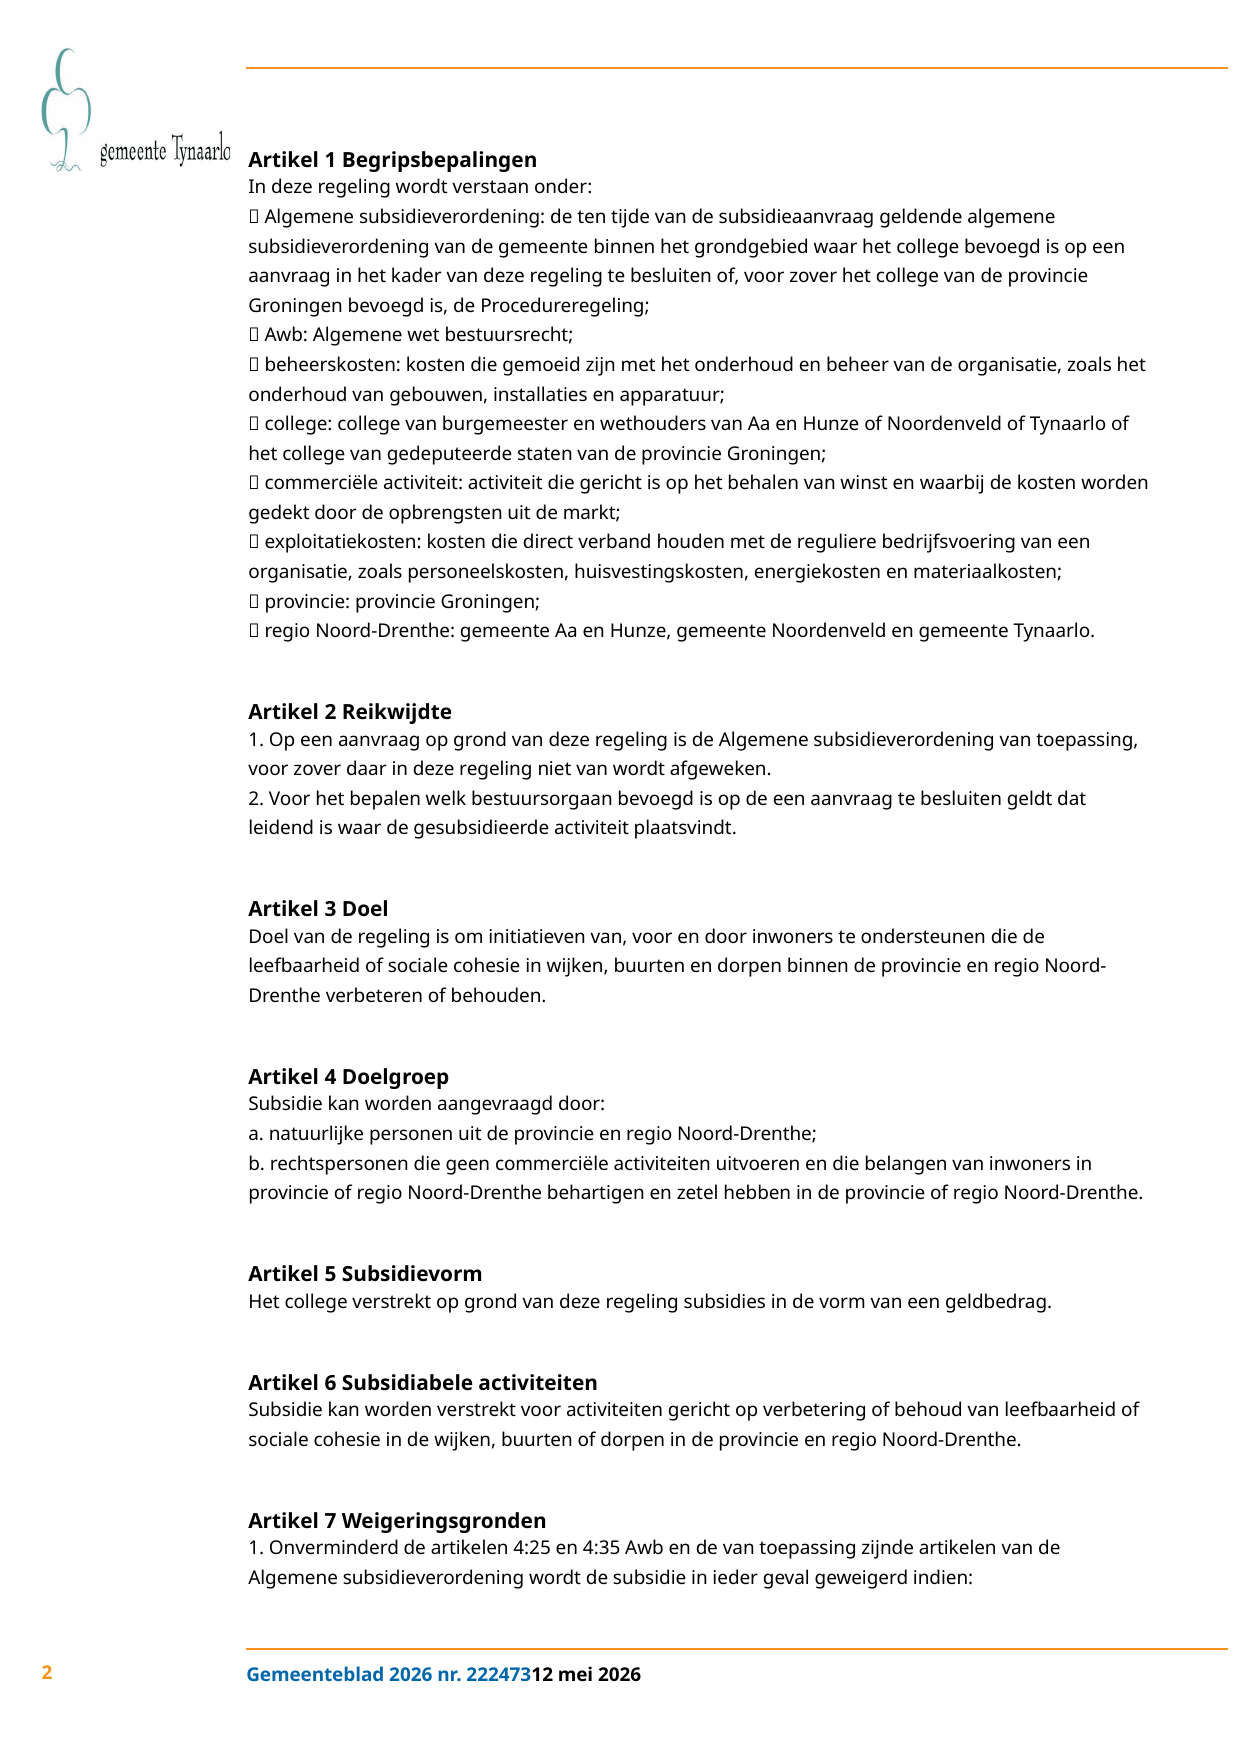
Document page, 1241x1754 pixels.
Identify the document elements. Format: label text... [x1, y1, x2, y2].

text In deze regeling wordt verstaan onder: [248, 174, 1152, 199]
text 2. Voor het bepalen welk bestuursorgaan bevoegd is op de een aanvraag te besluiten geldt dat leidend is waar de gesubsidieerde activiteit plaatsvindt. [248, 785, 1152, 840]
text b. rechtspersonen die geen commerciële activiteiten uitvoeren en die belangen van inwoners in provincie of regio Noord-Drenthe behartigen en zetel hebben in de provincie of regio Noord-Drenthe. [248, 1150, 1152, 1205]
text  exploitatiekosten: kosten die direct verband houden met de reguliere bedrijfsvoering van een organisatie, zoals personeelskosten, huisvestingskosten, energiekosten en materiaalkosten; [248, 529, 1152, 584]
text Het college verstrekt op grond van deze regeling subsidies in de vorm van een geldbedrag. [248, 1288, 1152, 1313]
text  Algemene subsidieverordening: de ten tijde van de subsidieaanvraag geldende algemene subsidieverordening van de gemeente binnen het grondgebied waar het college bevoegd is op een aanvraag in het kader van deze regeling te besluiten of, voor zover het college van de provincie Groningen bevoegd is, de Procedureregeling; [248, 203, 1152, 318]
text Subsidie kan worden aangevraagd door: [248, 1091, 1152, 1116]
text 1. Onverminderd de artikelen 4:25 en 4:35 Awb en de van toepassing zijnde artikelen van de Algemene subsidieverordening wordt de subsidie in ieder geval geweigerd indien: [248, 1534, 1152, 1589]
text Artikel 3 Doel [248, 894, 1152, 923]
text Subsidie kan worden verstrekt voor activiteiten gericht op verbetering of behoud van leefbaarheid of sociale cohesie in de wijken, buurten of dorpen in de provincie en regio Noord-Drenthe. [248, 1396, 1152, 1452]
text  college: college van burgemeester en wethouders van Aa en Hunze of Noordenveld of Tynaarlo of het college van gedeputeerde staten van de provincie Groningen; [248, 410, 1152, 466]
text Artikel 5 Subsidievorm [248, 1259, 1152, 1288]
text  provincie: provincie Groningen; [248, 588, 1152, 613]
text  beheerskosten: kosten die gemoeid zijn met het onderhoud en beheer van de organisatie, zoals het onderhoud van gebouwen, installaties en apparatuur; [248, 351, 1152, 406]
text  commerciële activiteit: activiteit die gericht is op het behalen van winst en waarbij de kosten worden gedekt door de opbrengsten uit de markt; [248, 469, 1152, 525]
text Doel van de regeling is om initiatieven van, voor en door inwoners te ondersteunen die de leefbaarheid of sociale cohesie in wijken, buurten en dorpen binnen de provincie en regio Noord-Drenthe verbeteren of behouden. [248, 923, 1152, 1008]
picture [41, 47, 231, 172]
text a. natuurlijke personen uit de provincie en regio Noord-Drenthe; [248, 1120, 1152, 1146]
text  regio Noord-Drenthe: gemeente Aa en Hunze, gemeente Noordenveld en gemeente Tynaarlo. [248, 617, 1152, 643]
text Artikel 2 Reikwijdte [248, 697, 1152, 726]
text Artikel 6 Subsidiabele activiteiten [248, 1368, 1152, 1396]
text 1. Op een aanvraag op grond van deze regeling is de Algemene subsidieverordening van toepassing, voor zover daar in deze regeling niet van wordt afgeweken. [248, 726, 1152, 781]
text Artikel 7 Weigeringsgronden [248, 1506, 1152, 1534]
text  Awb: Algemene wet bestuursrecht; [248, 322, 1152, 347]
text Artikel 1 Begripsbepalingen [248, 145, 1152, 174]
text Artikel 4 Doelgroep [248, 1062, 1152, 1091]
